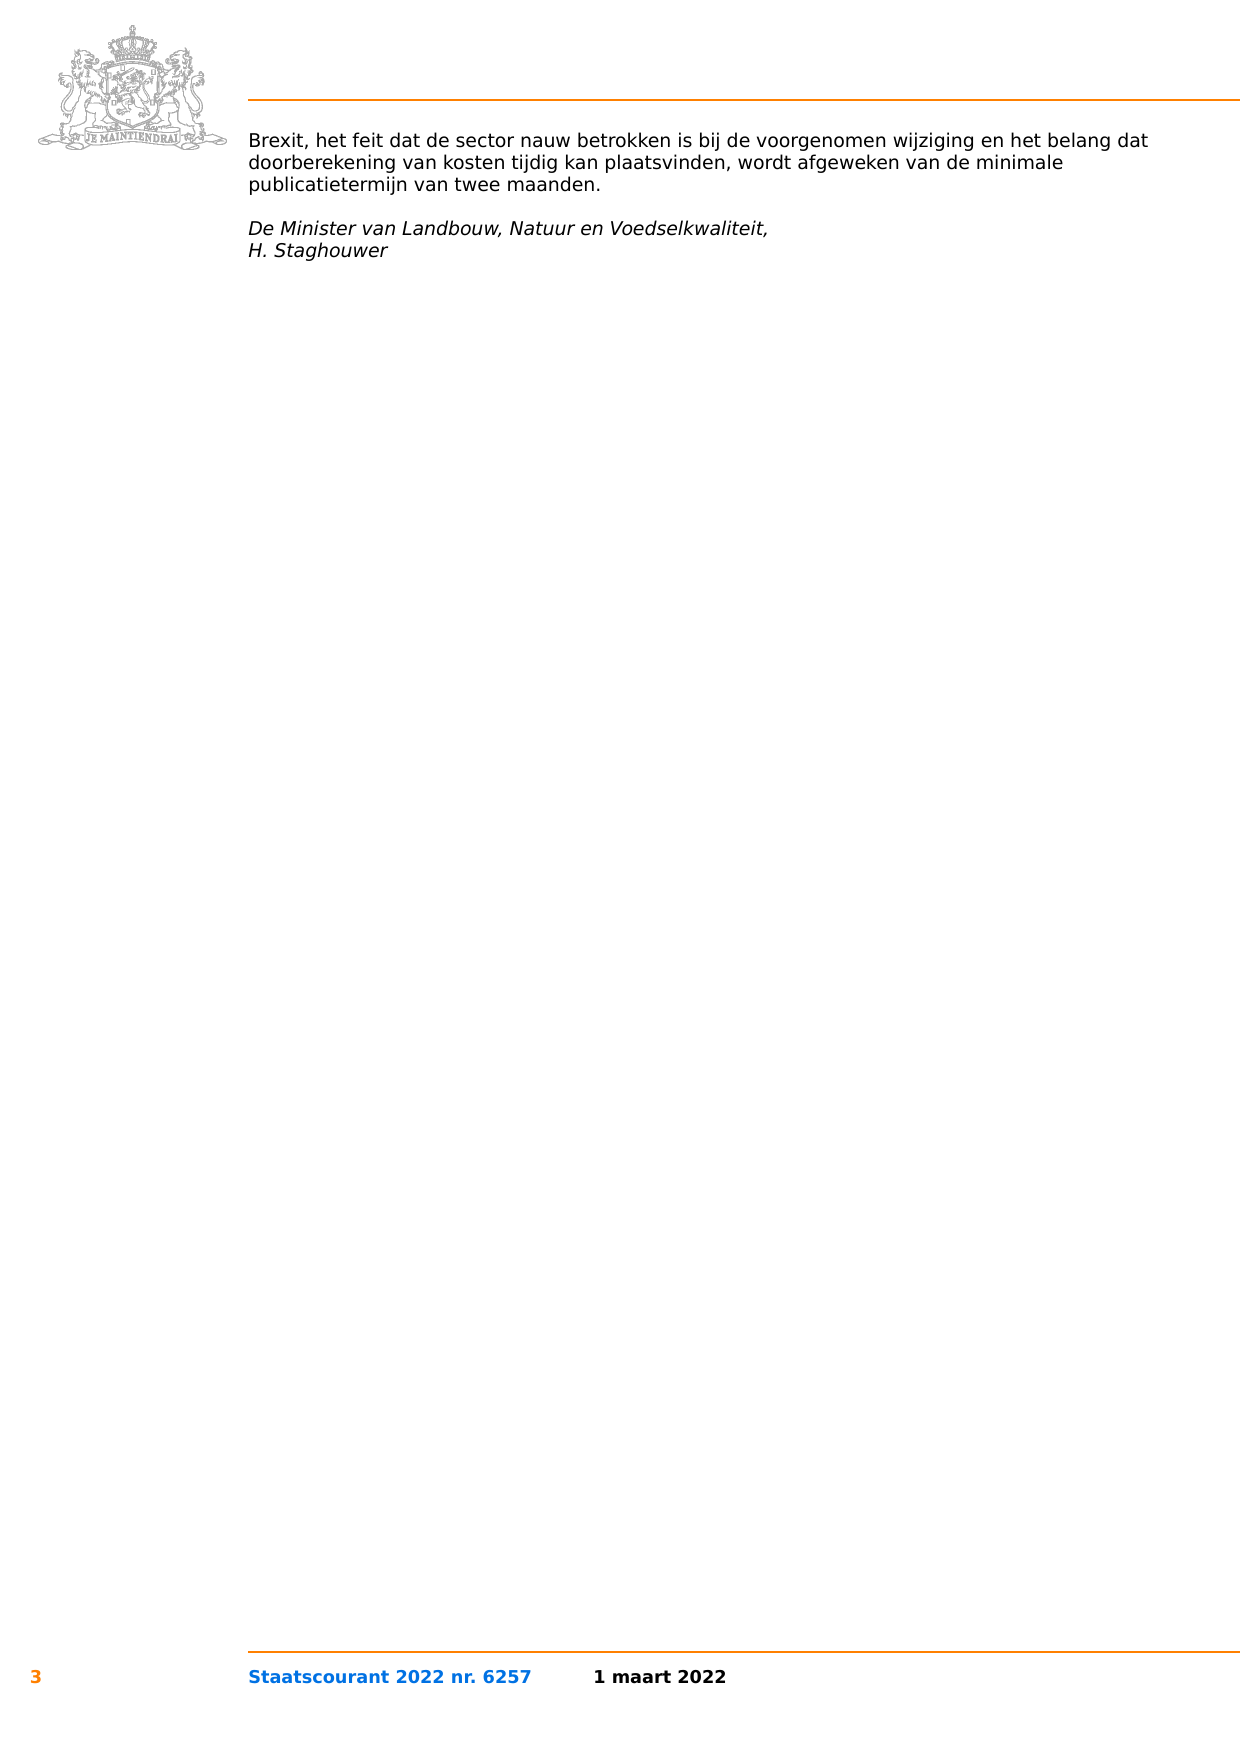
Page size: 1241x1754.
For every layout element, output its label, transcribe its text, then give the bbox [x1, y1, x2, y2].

text Brexit, het feit dat de sector nauw betrokken is bij de voorgenomen wijziging en het belang dat doorberekening van kosten tijdig kan plaatsvinden, wordt afgeweken van de minimale publicatietermijn van twee maanden. [248, 130, 1163, 196]
text De Minister van Landbouw, Natuur en Voedselkwaliteit, H. Staghouwer [248, 218, 1163, 262]
picture [38, 25, 227, 150]
